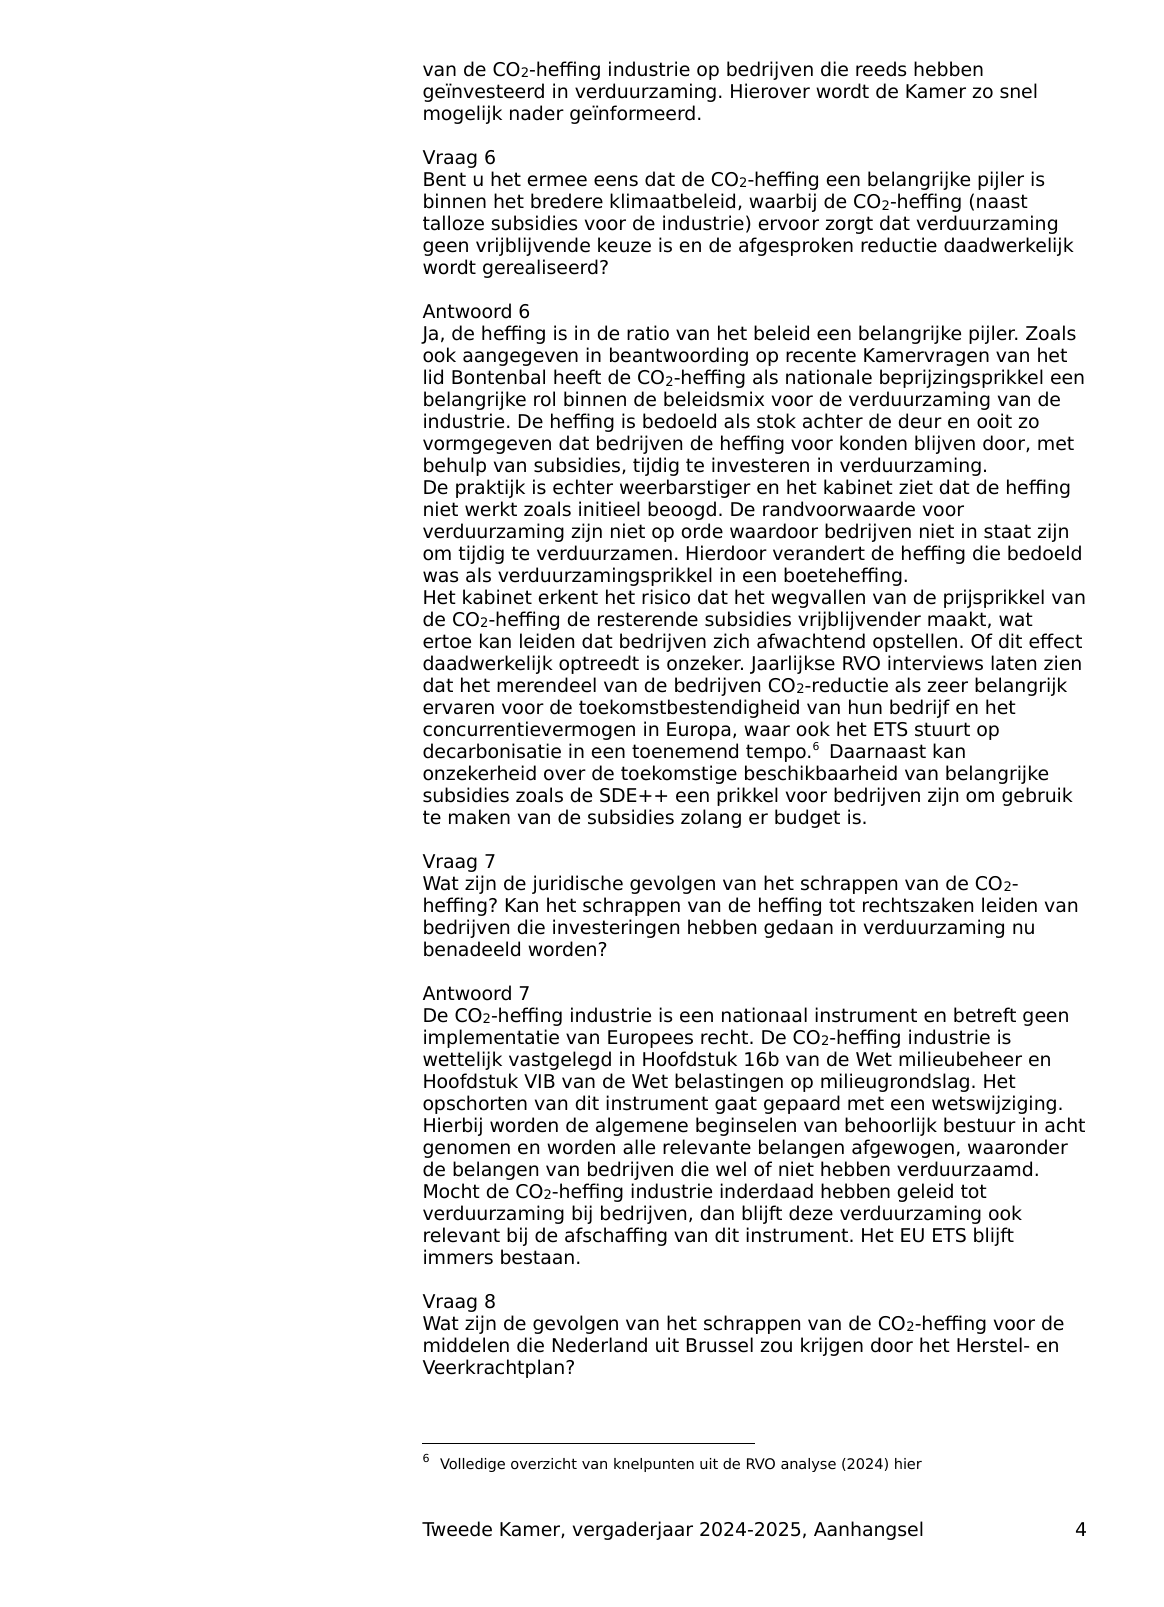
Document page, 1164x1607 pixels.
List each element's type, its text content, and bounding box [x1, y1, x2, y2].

text Ja, de heffing is in de ratio van het beleid een belangrijke pijler. Zoals ook aangegeven in beantwoording op recente Kamervragen van het lid Bontenbal heeft de CO2-heffing als nationale beprijzingsprikkel een belangrijke rol binnen de beleidsmix voor de verduurzaming van de industrie. De heffing is bedoeld als stok achter de deur en ooit zo vormgegeven dat bedrijven de heffing voor konden blijven door, met behulp van subsidies, tijdig te investeren in verduurzaming. [422, 323, 1087, 477]
text Het kabinet erkent het risico dat het wegvallen van de prijsprikkel van de CO2-heffing de resterende subsidies vrijblijvender maakt, wat ertoe kan leiden dat bedrijven zich afwachtend opstellen. Of dit effect daadwerkelijk optreedt is onzeker. Jaarlijkse RVO interviews laten zien dat het merendeel van de bedrijven CO2-reductie als zeer belangrijk ervaren voor de toekomstbestendigheid van hun bedrijf en het concurrentievermogen in Europa, waar ook het ETS stuurt op decarbonisatie in een toenemend tempo. Daarnaast kan onzekerheid over de toekomstige beschikbaarheid van belangrijke subsidies zoals de SDE++ een prikkel voor bedrijven zijn om gebruik te maken van de subsidies zolang er budget is. [422, 587, 1087, 829]
text Antwoord 6 [422, 301, 1087, 323]
text Vraag 6 [422, 147, 1087, 169]
text Antwoord 7 [422, 983, 1087, 1005]
text De CO2-heffing industrie is een nationaal instrument en betreft geen implementatie van Europees recht. De CO2-heffing industrie is wettelijk vastgelegd in Hoofdstuk 16b van de Wet milieubeheer en Hoofdstuk VIB van de Wet belastingen op milieugrondslag. Het opschorten van dit instrument gaat gepaard met een wetswijziging. Hierbij worden de algemene beginselen van behoorlijk bestuur in acht genomen en worden alle relevante belangen afgewogen, waaronder de belangen van bedrijven die wel of niet hebben verduurzaamd. Mocht de CO2-heffing industrie inderdaad hebben geleid tot verduurzaming bij bedrijven, dan blijft deze verduurzaming ook relevant bij de afschaffing van dit instrument. Het EU ETS blijft immers bestaan. [422, 1005, 1087, 1269]
text Wat zijn de juridische gevolgen van het schrappen van de CO2-heffing? Kan het schrappen van de heffing tot rechtszaken leiden van bedrijven die investeringen hebben gedaan in verduurzaming nu benadeeld worden? [422, 873, 1087, 961]
text Volledige overzicht van knelpunten uit de RVO analyse (2024) hier [422, 1452, 1087, 1474]
text Wat zijn de gevolgen van het schrappen van de CO2-heffing voor de middelen die Nederland uit Brussel zou krijgen door het Herstel- en Veerkrachtplan? [422, 1313, 1087, 1379]
text Vraag 8 [422, 1291, 1087, 1313]
text Vraag 7 [422, 851, 1087, 873]
text Bent u het ermee eens dat de CO2-heffing een belangrijke pijler is binnen het bredere klimaatbeleid, waarbij de CO2-heffing (naast talloze subsidies voor de industrie) ervoor zorgt dat verduurzaming geen vrijblijvende keuze is en de afgesproken reductie daadwerkelijk wordt gerealiseerd? [422, 169, 1087, 279]
text van de CO2-heffing industrie op bedrijven die reeds hebben geïnvesteerd in verduurzaming. Hierover wordt de Kamer zo snel mogelijk nader geïnformeerd. [422, 59, 1087, 125]
text De praktijk is echter weerbarstiger en het kabinet ziet dat de heffing niet werkt zoals initieel beoogd. De randvoorwaarde voor verduurzaming zijn niet op orde waardoor bedrijven niet in staat zijn om tijdig te verduurzamen. Hierdoor verandert de heffing die bedoeld was als verduurzamingsprikkel in een boeteheffing. [422, 477, 1087, 587]
